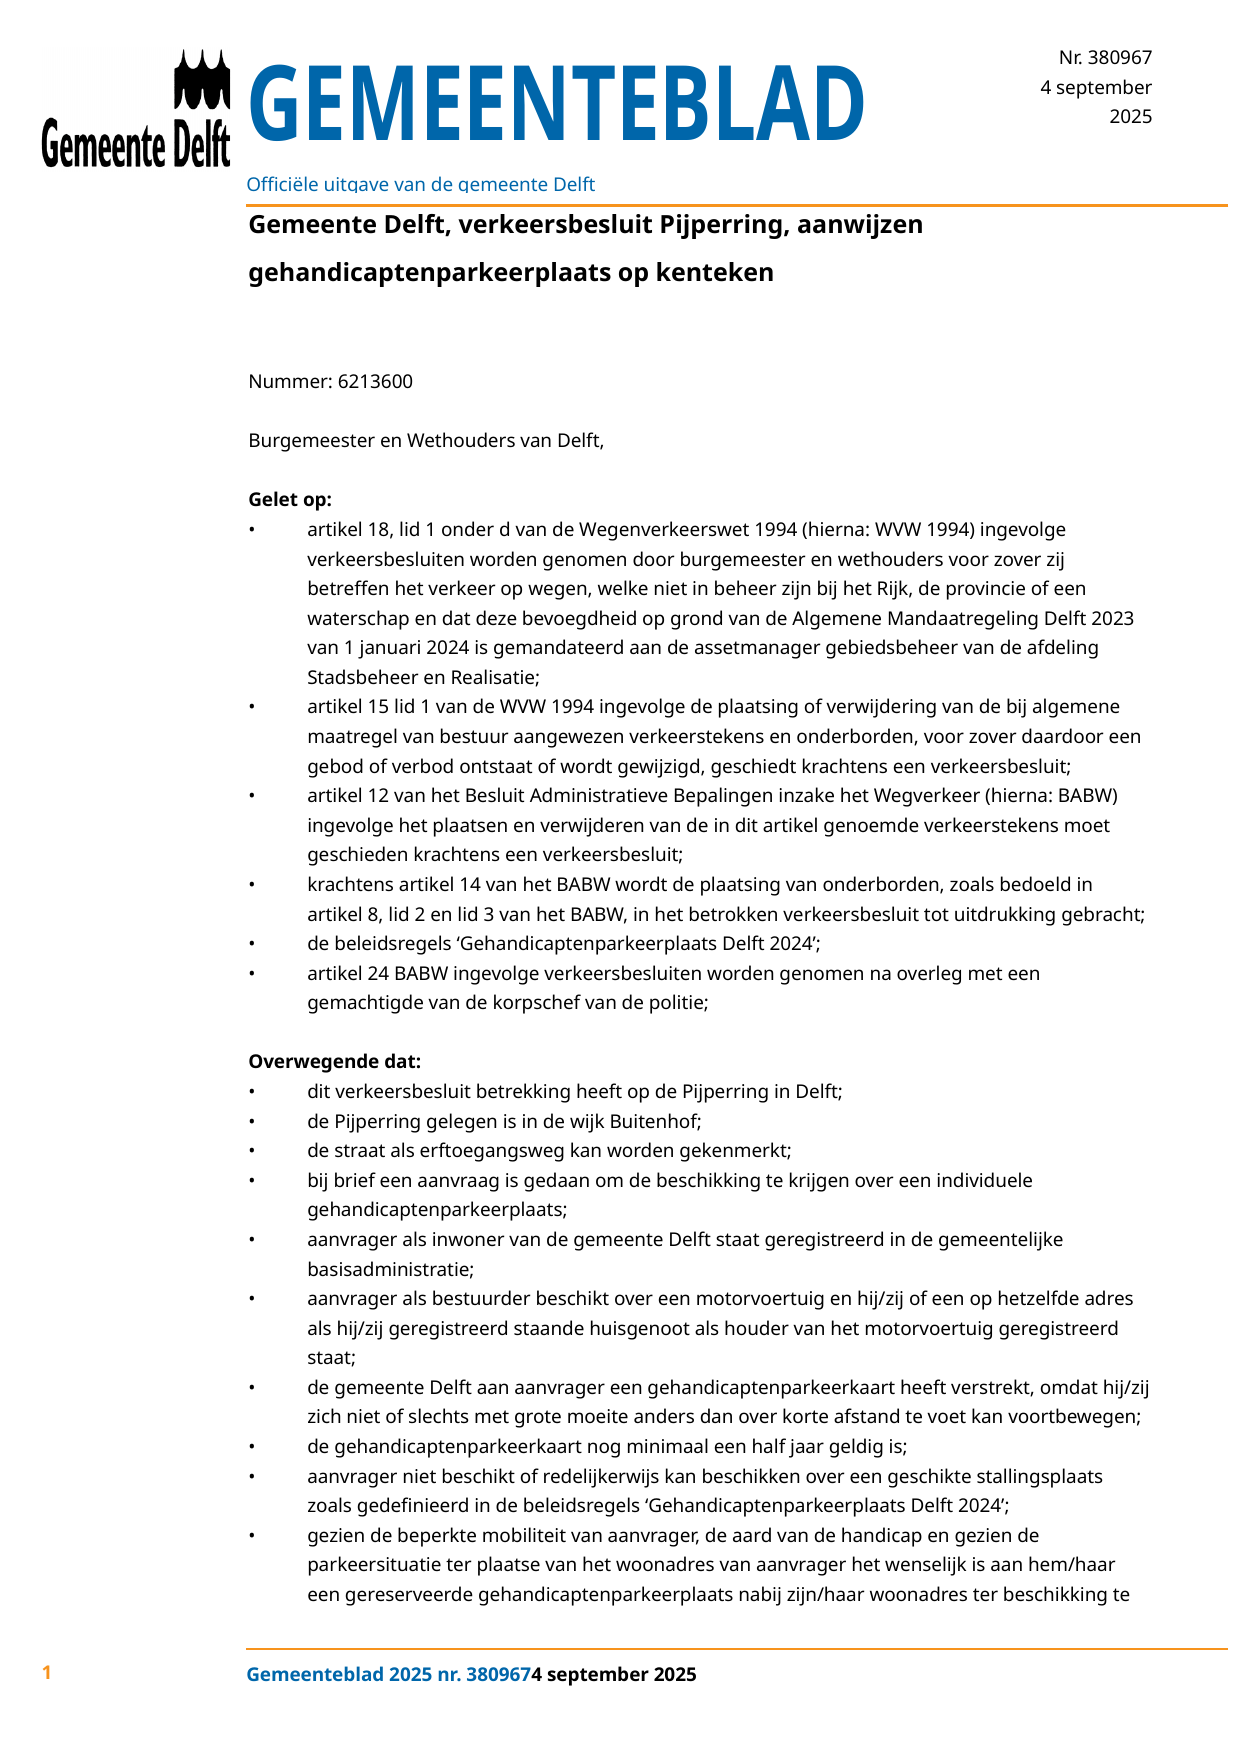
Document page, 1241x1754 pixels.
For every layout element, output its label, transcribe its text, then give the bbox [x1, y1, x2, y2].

list artikel 15 lid 1 van de WVW 1994 ingevolge de plaatsing of verwijdering van de bij algemene maatregel van bestuur aangewezen verkeerstekens en onderborden, voor zover daardoor een gebod of verbod ontstaat of wordt gewijzigd, geschiedt krachtens een verkeersbesluit; [248, 694, 1152, 778]
list aanvrager als bestuurder beschikt over een motorvoertuig en hij/zij of een op hetzelfde adres als hij/zij geregistreerd staande huisgenoot als houder van het motorvoertuig geregistreerd staat; [248, 1285, 1152, 1370]
list bij brief een aanvraag is gedaan om de beschikking te krijgen over een individuele gehandicaptenparkeerplaats; [248, 1167, 1152, 1222]
list artikel 24 BABW ingevolge verkeersbesluiten worden genomen na overleg met een gemachtigde van de korpschef van de politie; [248, 960, 1152, 1015]
list artikel 18, lid 1 onder d van de Wegenverkeerswet 1994 (hierna: WVW 1994) ingevolge verkeersbesluiten worden genomen door burgemeester en wethouders voor zover zij betreffen het verkeer op wegen, welke niet in beheer zijn bij het Rijk, de provincie of een waterschap en dat deze bevoegdheid op grond van de Algemene Mandaatregeling Delft 2023 van 1 januari 2024 is gemandateerd aan de assetmanager gebiedsbeheer van de afdeling Stadsbeheer en Realisatie; [248, 516, 1152, 690]
list de straat als erftoegangsweg kan worden gekenmerkt; [248, 1137, 1152, 1163]
text Gemeente Delft, verkeersbesluit Pijperring, aanwijzen gehandicaptenparkeerplaats op kenteken [248, 207, 1152, 288]
list aanvrager niet beschikt of redelijkerwijs kan beschikken over een geschikte stallingsplaats zoals gedefinieerd in de beleidsregels ‘Gehandicaptenparkeerplaats Delft 2024’; [248, 1463, 1152, 1518]
list gezien de beperkte mobiliteit van aanvrager, de aard van de handicap en gezien de parkeersituatie ter plaatse van het woonadres van aanvrager het wenselijk is aan hem/haar een gereserveerde gehandicaptenparkeerplaats nabij zijn/haar woonadres ter beschikking te [248, 1522, 1152, 1607]
list artikel 12 van het Besluit Administratieve Bepalingen inzake het Wegverkeer (hierna: BABW) ingevolge het plaatsen en verwijderen van de in dit artikel genoemde verkeerstekens moet geschieden krachtens een verkeersbesluit; [248, 782, 1152, 867]
list dit verkeersbesluit betrekking heeft op de Pijperring in Delft; [248, 1078, 1152, 1104]
list de gehandicaptenparkeerkaart nog minimaal een half jaar geldig is; [248, 1433, 1152, 1459]
text Burgemeester en Wethouders van Delft, [248, 427, 1152, 453]
list krachtens artikel 14 van het BABW wordt de plaatsing van onderborden, zoals bedoeld in artikel 8, lid 2 en lid 3 van het BABW, in het betrokken verkeersbesluit tot uitdrukking gebracht; [248, 871, 1152, 926]
text Gelet op: [248, 487, 1152, 512]
list de beleidsregels ‘Gehandicaptenparkeerplaats Delft 2024’; [248, 930, 1152, 956]
text Nummer: 6213600 [248, 368, 1152, 394]
picture [41, 47, 231, 172]
list de gemeente Delft aan aanvrager een gehandicaptenparkeerkaart heeft verstrekt, omdat hij/zij zich niet of slechts met grote moeite anders dan over korte afstand te voet kan voortbewegen; [248, 1374, 1152, 1429]
list aanvrager als inwoner van de gemeente Delft staat geregistreerd in de gemeentelijke basisadministratie; [248, 1226, 1152, 1281]
text Overwegende dat: [248, 1049, 1152, 1074]
list de Pijperring gelegen is in de wijk Buitenhof; [248, 1108, 1152, 1133]
